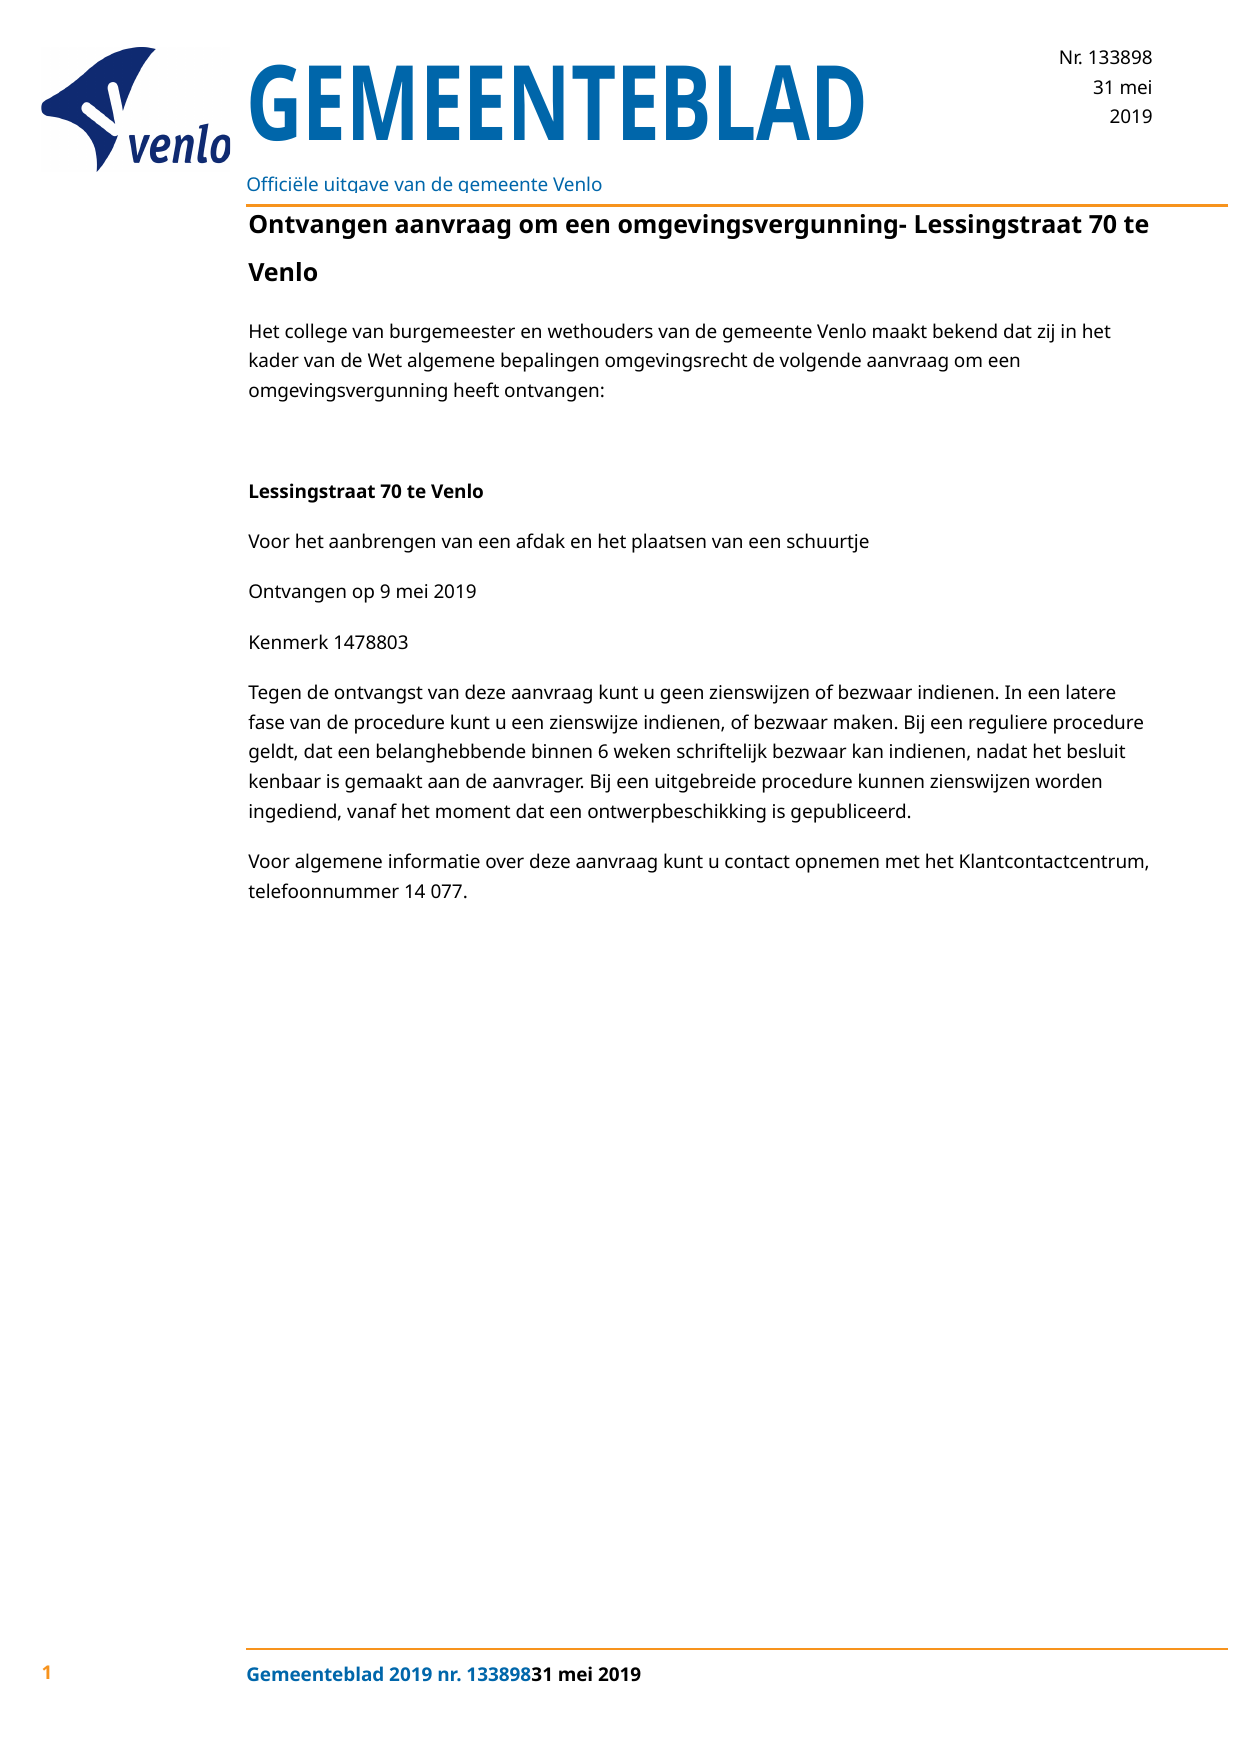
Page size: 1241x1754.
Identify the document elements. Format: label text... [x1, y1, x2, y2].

text Lessingstraat 70 te Venlo [248, 478, 1152, 504]
text Ontvangen op 9 mei 2019 [248, 579, 1152, 604]
picture [41, 47, 231, 172]
text Het college van burgemeester en wethouders van de gemeente Venlo maakt bekend dat zij in het kader van de Wet algemene bepalingen omgevingsrecht de volgende aanvraag om een omgevingsvergunning heeft ontvangen: [248, 318, 1152, 403]
text Kenmerk 1478803 [248, 629, 1152, 655]
text Voor het aanbrengen van een afdak en het plaatsen van een schuurtje [248, 528, 1152, 554]
text Tegen de ontvangst van deze aanvraag kunt u geen zienswijzen of bezwaar indienen. In een latere fase van de procedure kunt u een zienswijze indienen, of bezwaar maken. Bij een reguliere procedure geldt, dat een belanghebbende binnen 6 weken schriftelijk bezwaar kan indienen, nadat het besluit kenbaar is gemaakt aan de aanvrager. Bij een uitgebreide procedure kunnen zienswijzen worden ingediend, vanaf het moment dat een ontwerpbeschikking is gepubliceerd. [248, 679, 1152, 824]
text Voor algemene informatie over deze aanvraag kunt u contact opnemen met het Klantcontactcentrum, telefoonnummer 14 077. [248, 848, 1152, 904]
text Ontvangen aanvraag om een omgevingsvergunning- Lessingstraat 70 te Venlo [248, 207, 1152, 288]
